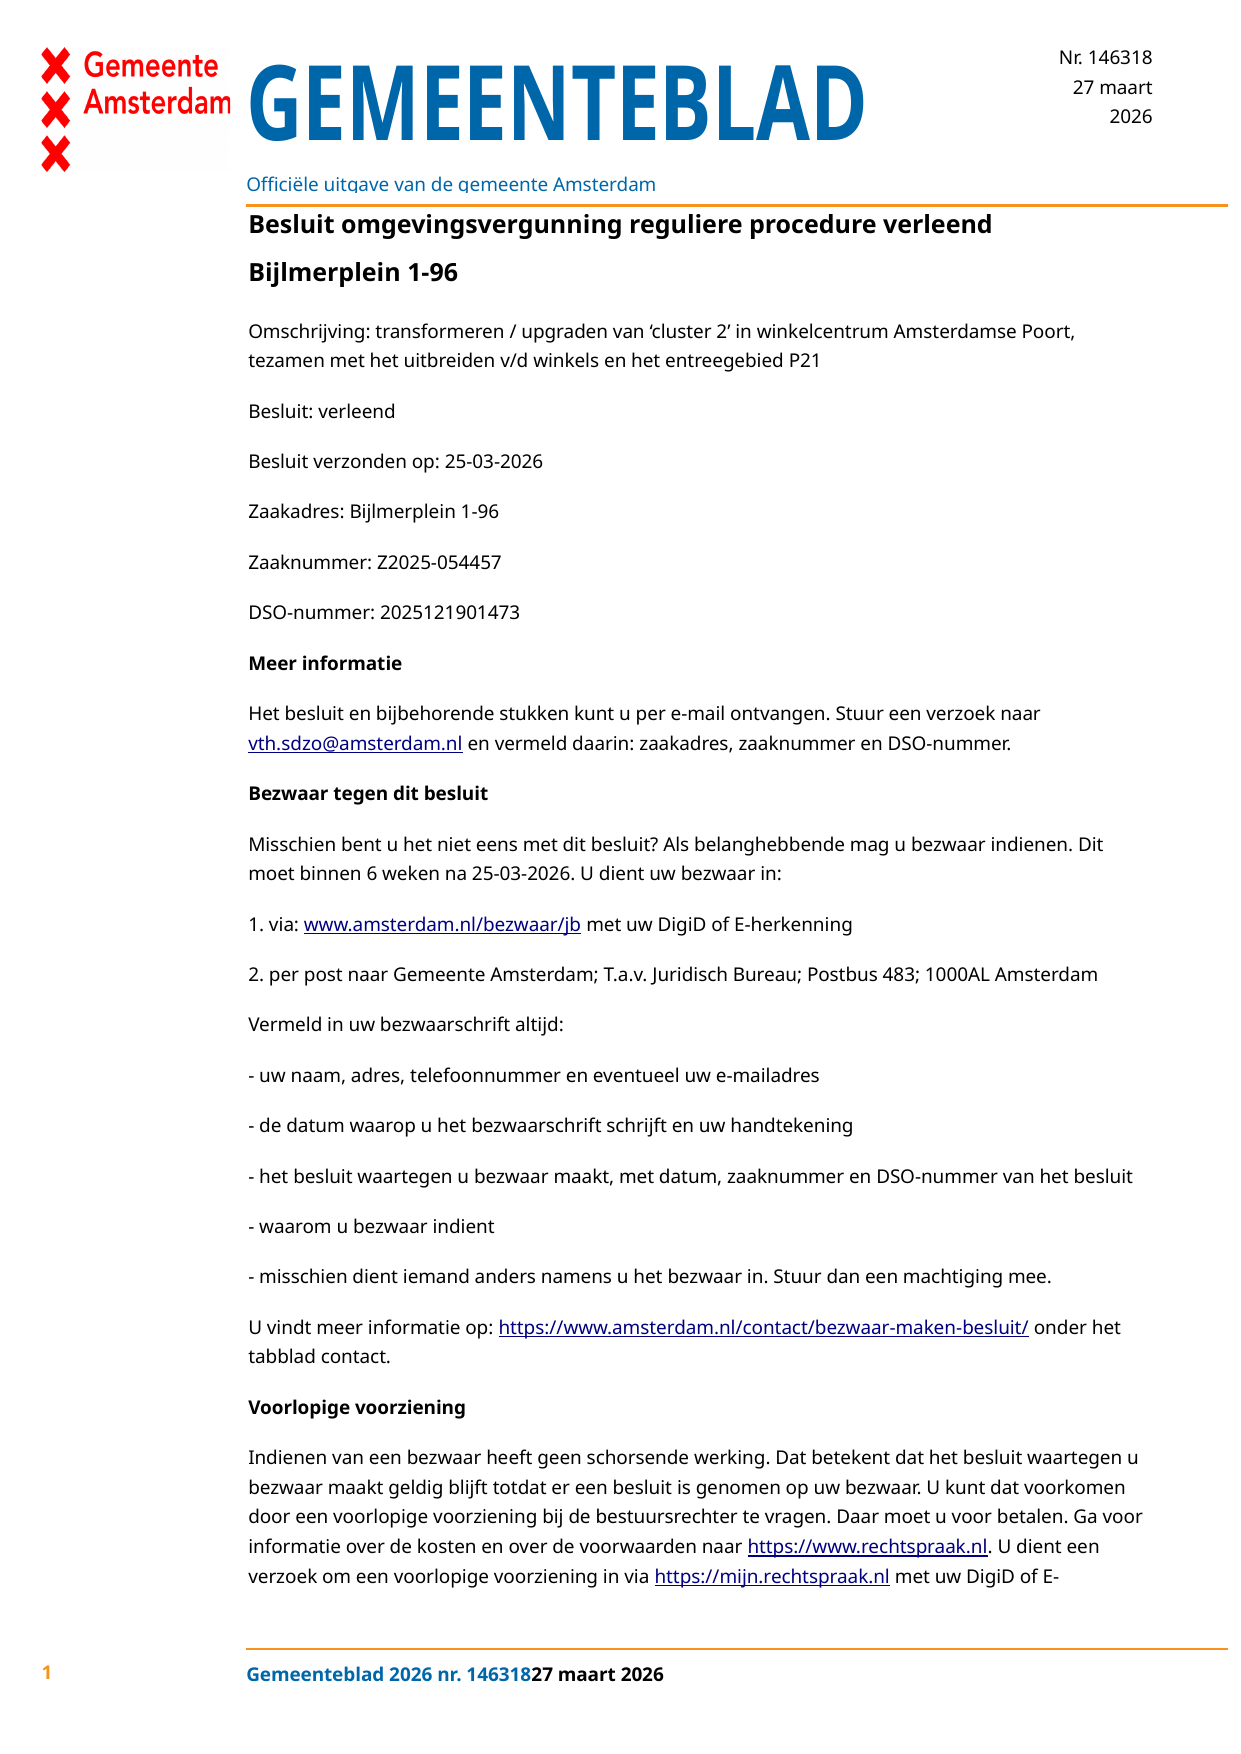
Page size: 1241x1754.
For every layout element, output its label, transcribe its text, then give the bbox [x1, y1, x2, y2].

text 2. per post naar Gemeente Amsterdam; T.a.v. Juridisch Bureau; Postbus 483; 1000AL Amsterdam [248, 961, 1152, 987]
text - waarom u bezwaar indient [248, 1213, 1152, 1239]
text Omschrijving: transformeren / upgraden van ‘cluster 2’ in winkelcentrum Amsterdamse Poort, tezamen met het uitbreiden v/d winkels en het entreegebied P21 [248, 318, 1152, 373]
text - het besluit waartegen u bezwaar maakt, met datum, zaaknummer en DSO-nummer van het besluit [248, 1163, 1152, 1189]
text Zaakadres: Bijlmerplein 1-96 [248, 499, 1152, 524]
text U vindt meer informatie op: https://www.amsterdam.nl/contact/bezwaar-maken-besluit/ onder het tabblad contact. [248, 1314, 1152, 1369]
text Besluit verzonden op: 25-03-2026 [248, 448, 1152, 474]
text Misschien bent u het niet eens met dit besluit? Als belanghebbende mag u bezwaar indienen. Dit moet binnen 6 weken na 25-03-2026. U dient uw bezwaar in: [248, 831, 1152, 886]
text Voorlopige voorziening [248, 1394, 1152, 1420]
text Zaaknummer: Z2025-054457 [248, 549, 1152, 575]
text Meer informatie [248, 650, 1152, 676]
text Indienen van een bezwaar heeft geen schorsende werking. Dat betekent dat het besluit waartegen u bezwaar maakt geldig blijft totdat er een besluit is genomen op uw bezwaar. U kunt dat voorkomen door een voorlopige voorziening bij de bestuursrechter te vragen. Daar moet u voor betalen. Ga voor informatie over de kosten en over de voorwaarden naar https://www.rechtspraak.nl. U dient een verzoek om een voorlopige voorziening in via https://mijn.rechtspraak.nl met uw DigiD of E- [248, 1444, 1152, 1589]
text Vermeld in uw bezwaarschrift altijd: [248, 1012, 1152, 1037]
text - uw naam, adres, telefoonnummer en eventueel uw e-mailadres [248, 1062, 1152, 1088]
text - misschien dient iemand anders namens u het bezwaar in. Stuur dan een machtiging mee. [248, 1264, 1152, 1289]
text - de datum waarop u het bezwaarschrift schrijft en uw handtekening [248, 1112, 1152, 1138]
text Besluit: verleend [248, 398, 1152, 424]
text 1. via: www.amsterdam.nl/bezwaar/jb met uw DigiD of E-herkenning [248, 911, 1152, 937]
text DSO-nummer: 2025121901473 [248, 599, 1152, 625]
text Besluit omgevingsvergunning reguliere procedure verleend Bijlmerplein 1-96 [248, 207, 1152, 288]
text Het besluit en bijbehorende stukken kunt u per e-mail ontvangen. Stuur een verzoek naar vth.sdzo@amsterdam.nl en vermeld daarin: zaakadres, zaaknummer en DSO-nummer. [248, 700, 1152, 756]
text Bezwaar tegen dit besluit [248, 780, 1152, 806]
picture [41, 47, 231, 172]
